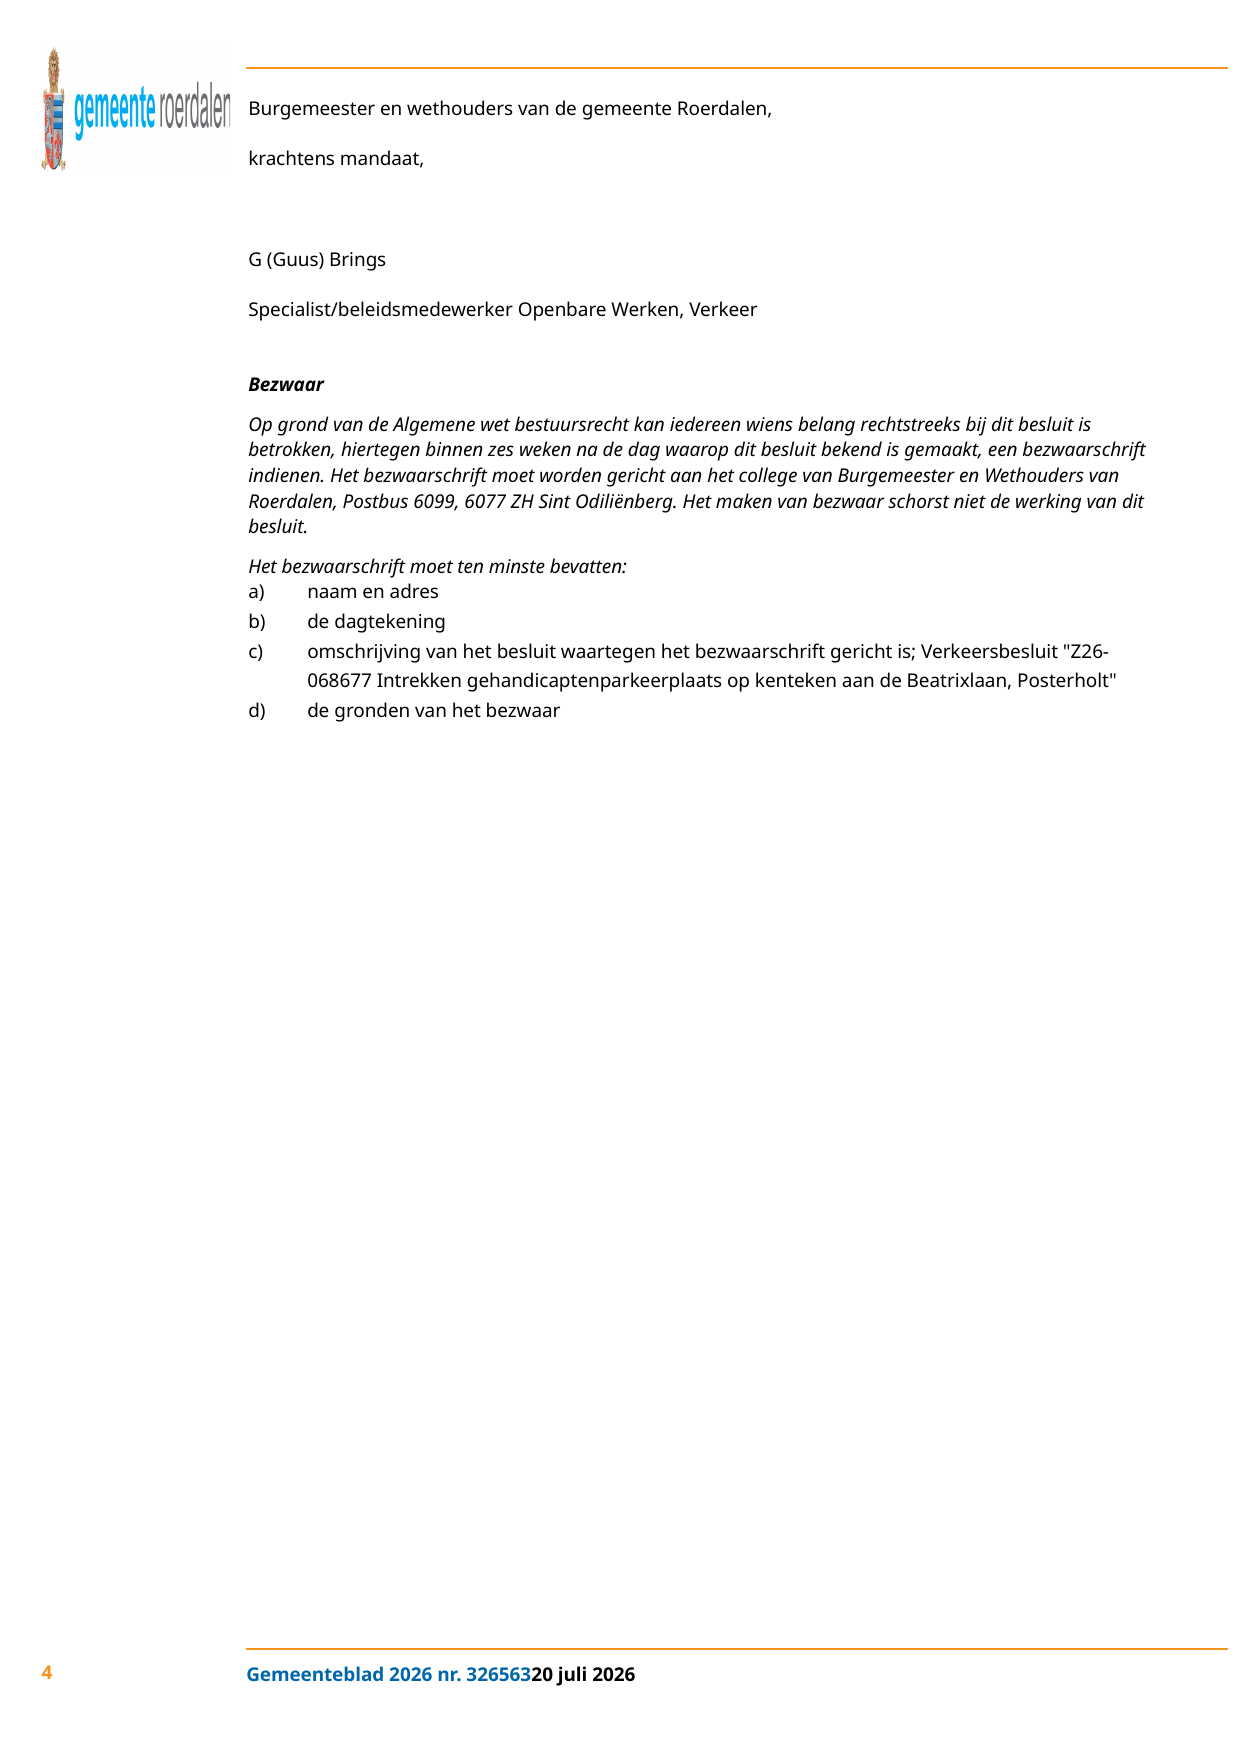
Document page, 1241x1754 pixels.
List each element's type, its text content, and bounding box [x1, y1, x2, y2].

text Op grond van de Algemene wet bestuursrecht kan iedereen wiens belang rechtstreeks bij dit besluit is betrokken, hiertegen binnen zes weken na de dag waarop dit besluit bekend is gemaakt, een bezwaarschrift indienen. Het bezwaarschrift moet worden gericht aan het college van Burgemeester en Wethouders van Roerdalen, Postbus 6099, 6077 ZH Sint Odiliënberg. Het maken van bezwaar schorst niet de werking van dit besluit. [248, 411, 1152, 539]
list de gronden van het bezwaar [248, 697, 1152, 723]
list omschrijving van het besluit waartegen het bezwaarschrift gericht is; Verkeersbesluit "Z26-068677 Intrekken gehandicaptenparkeerplaats op kenteken aan de Beatrixlaan, Posterholt" [248, 638, 1152, 693]
text G (Guus) Brings [248, 246, 1152, 272]
text Bezwaar [248, 371, 1152, 397]
list de dagtekening [248, 608, 1152, 634]
text Burgemeester en wethouders van de gemeente Roerdalen, [248, 95, 1152, 121]
text Specialist/beleidsmedewerker Openbare Werken, Verkeer [248, 296, 1152, 322]
text krachtens mandaat, [248, 145, 1152, 171]
picture [41, 47, 231, 172]
list naam en adres [248, 579, 1152, 604]
text Het bezwaarschrift moet ten minste bevatten: [248, 553, 1152, 579]
